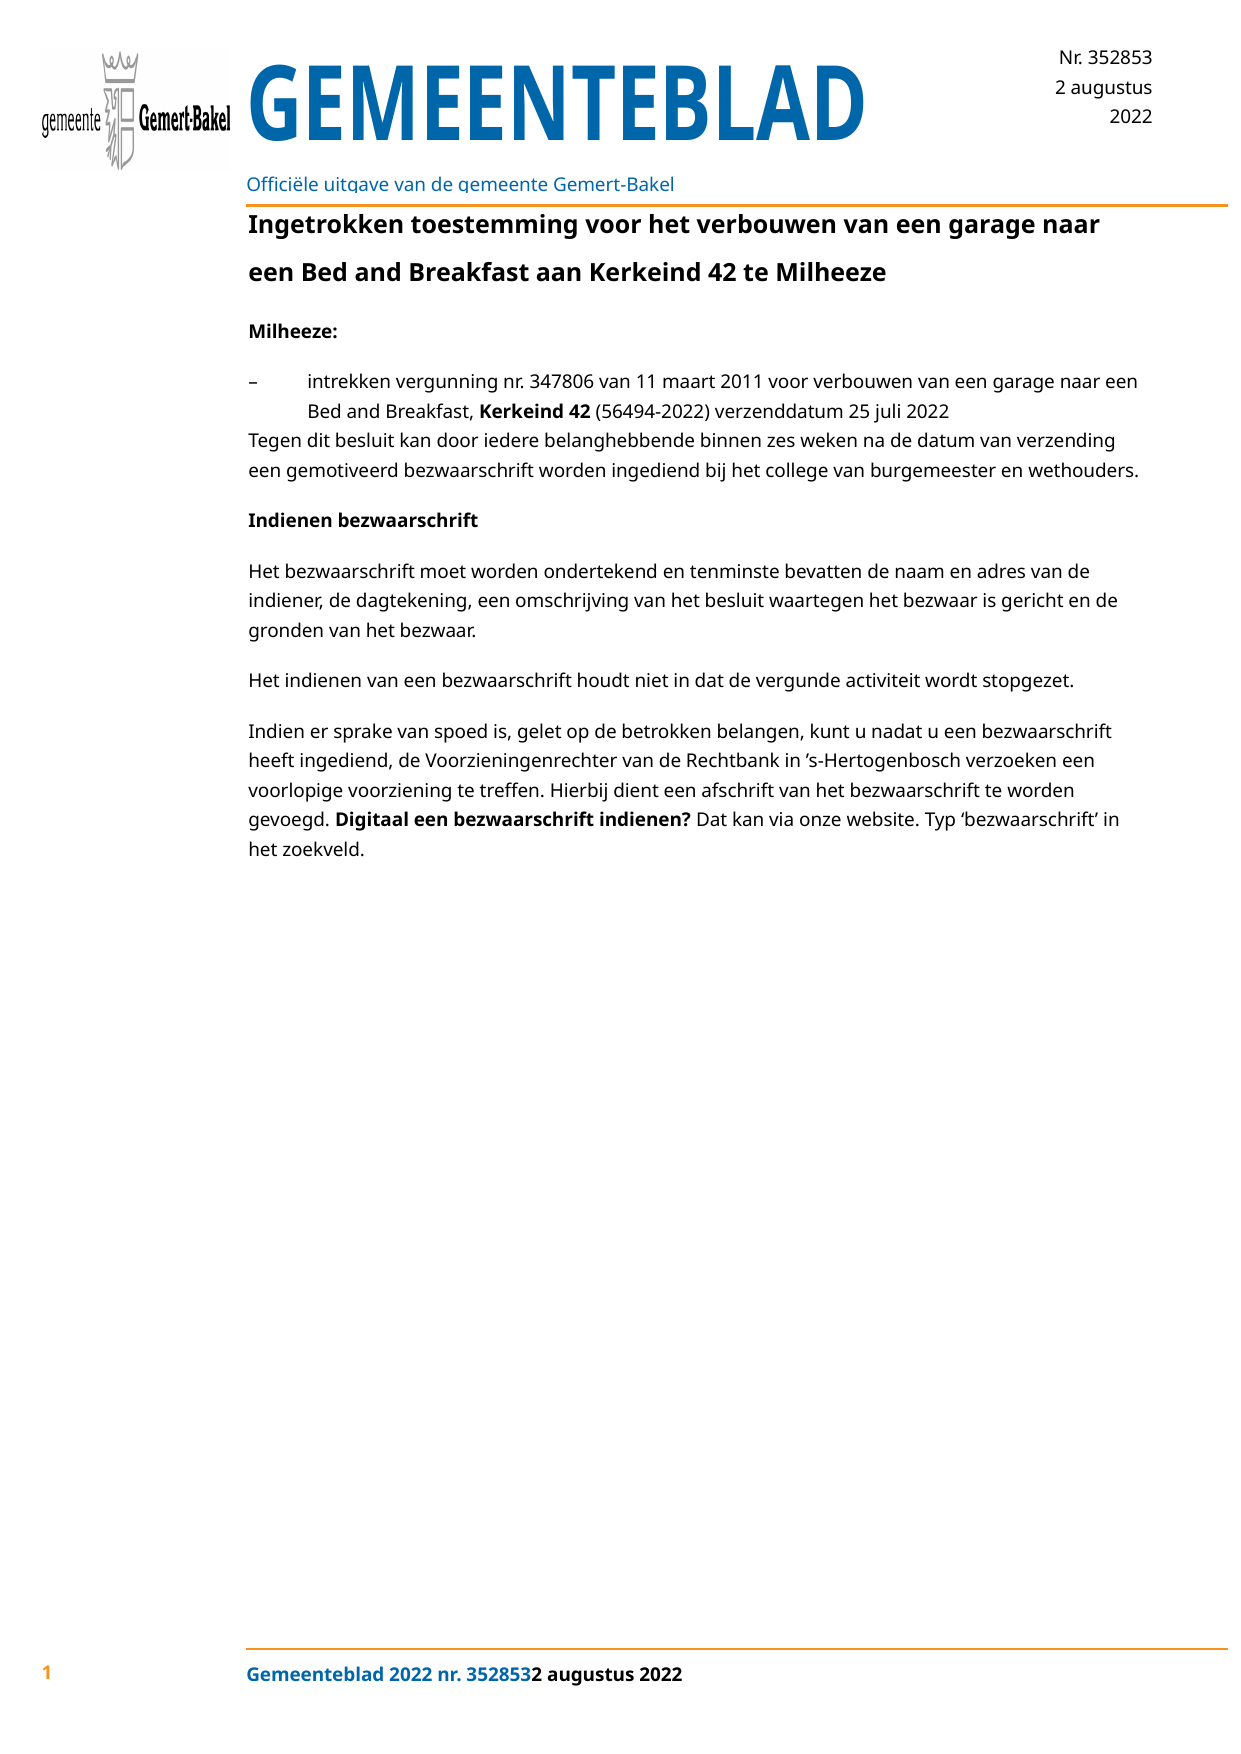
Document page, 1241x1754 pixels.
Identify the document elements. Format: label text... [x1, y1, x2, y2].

text Het bezwaarschrift moet worden ondertekend en tenminste bevatten de naam en adres van de indiener, de dagtekening, een omschrijving van het besluit waartegen het bezwaar is gericht en de gronden van het bezwaar. [248, 558, 1152, 643]
text Ingetrokken toestemming voor het verbouwen van een garage naar een Bed and Breakfast aan Kerkeind 42 te Milheeze [248, 207, 1152, 288]
text Indienen bezwaarschrift [248, 507, 1152, 533]
picture [41, 47, 231, 172]
list intrekken vergunning nr. 347806 van 11 maart 2011 voor verbouwen van een garage naar een Bed and Breakfast, Kerkeind 42 (56494-2022) verzenddatum 25 juli 2022 [248, 368, 1152, 424]
text Tegen dit besluit kan door iedere belanghebbende binnen zes weken na de datum van verzending een gemotiveerd bezwaarschrift worden ingediend bij het college van burgemeester en wethouders. [248, 427, 1152, 483]
text Milheeze: [248, 318, 1152, 344]
text Indien er sprake van spoed is, gelet op de betrokken belangen, kunt u nadat u een bezwaarschrift heeft ingediend, de Voorzieningenrechter van de Rechtbank in ’s-Hertogenbosch verzoeken een voorlopige voorziening te treffen. Hierbij dient een afschrift van het bezwaarschrift te worden gevoegd. Digitaal een bezwaarschrift indienen? Dat kan via onze website. Typ ‘bezwaarschrift’ in het zoekveld. [248, 718, 1152, 862]
text Het indienen van een bezwaarschrift houdt niet in dat de vergunde activiteit wordt stopgezet. [248, 667, 1152, 693]
